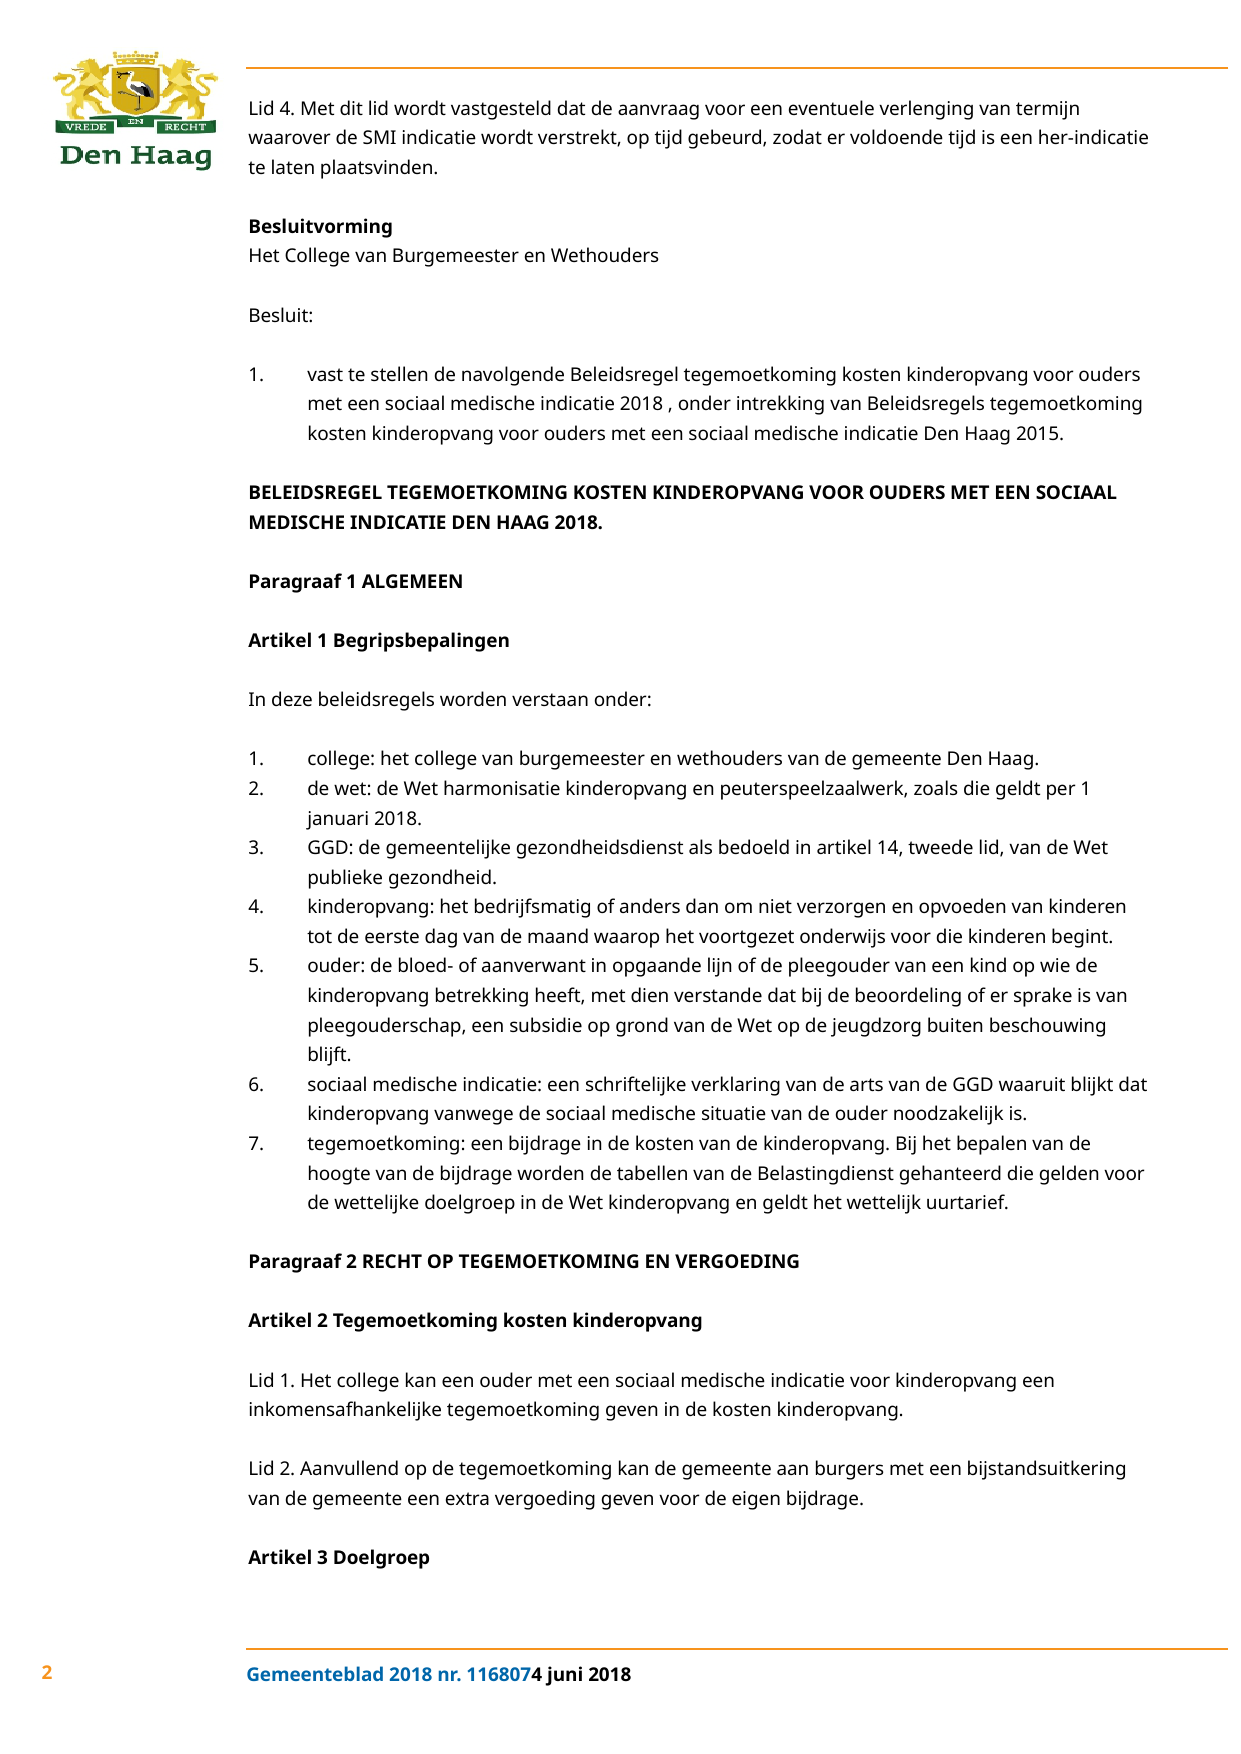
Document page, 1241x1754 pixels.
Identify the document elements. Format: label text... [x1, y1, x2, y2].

list tegemoetkoming: een bijdrage in de kosten van de kinderopvang. Bij het bepalen van de hoogte van de bijdrage worden de tabellen van de Belastingdienst gehanteerd die gelden voor de wettelijke doelgroep in de Wet kinderopvang en geldt het wettelijk uurtarief. [248, 1130, 1152, 1215]
text Lid 2. Aanvullend op de tegemoetkoming kan de gemeente aan burgers met een bijstandsuitkering van de gemeente een extra vergoeding geven voor de eigen bijdrage. [248, 1456, 1152, 1511]
list ouder: de bloed- of aanverwant in opgaande lijn of de pleegouder van een kind op wie de kinderopvang betrekking heeft, met dien verstande dat bij de beoordeling of er sprake is van pleegouderschap, een subsidie op grond van de Wet op de jeugdzorg buiten beschouwing blijft. [248, 953, 1152, 1067]
list sociaal medische indicatie: een schriftelijke verklaring van de arts van de GGD waaruit blijkt dat kinderopvang vanwege de sociaal medische situatie van de ouder noodzakelijk is. [248, 1071, 1152, 1126]
text In deze beleidsregels worden verstaan onder: [248, 686, 1152, 712]
text BELEIDSREGEL TEGEMOETKOMING KOSTEN KINDEROPVANG VOOR OUDERS MET EEN SOCIAAL MEDISCHE INDICATIE DEN HAAG 2018. [248, 479, 1152, 535]
list de wet: de Wet harmonisatie kinderopvang en peuterspeelzaalwerk, zoals die geldt per 1 januari 2018. [248, 775, 1152, 831]
list vast te stellen de navolgende Beleidsregel tegemoetkoming kosten kinderopvang voor ouders met een sociaal medische indicatie 2018 , onder intrekking van Beleidsregels tegemoetkoming kosten kinderopvang voor ouders met een sociaal medische indicatie Den Haag 2015. [248, 361, 1152, 446]
text Artikel 1 Begripsbepalingen [248, 627, 1152, 653]
text Artikel 2 Tegemoetkoming kosten kinderopvang [248, 1308, 1152, 1333]
text Lid 4. Met dit lid wordt vastgesteld dat de aanvraag voor een eventuele verlenging van termijn waarover de SMI indicatie wordt verstrekt, op tijd gebeurd, zodat er voldoende tijd is een her-indicatie te laten plaatsvinden. [248, 95, 1152, 180]
text Lid 1. Het college kan een ouder met een sociaal medische indicatie voor kinderopvang een inkomensafhankelijke tegemoetkoming geven in de kosten kinderopvang. [248, 1367, 1152, 1422]
text Het College van Burgemeester en Wethouders [248, 243, 1152, 268]
list college: het college van burgemeester en wethouders van de gemeente Den Haag. [248, 746, 1152, 771]
picture [41, 47, 231, 172]
text Paragraaf 2 RECHT OP TEGEMOETKOMING EN VERGOEDING [248, 1248, 1152, 1274]
text Besluitvorming [248, 213, 1152, 239]
text Paragraaf 1 ALGEMEEN [248, 568, 1152, 594]
text Besluit: [248, 302, 1152, 328]
list GGD: de gemeentelijke gezondheidsdienst als bedoeld in artikel 14, tweede lid, van de Wet publieke gezondheid. [248, 834, 1152, 890]
text Artikel 3 Doelgroep [248, 1544, 1152, 1570]
list kinderopvang: het bedrijfsmatig of anders dan om niet verzorgen en opvoeden van kinderen tot de eerste dag van de maand waarop het voortgezet onderwijs voor die kinderen begint. [248, 893, 1152, 949]
